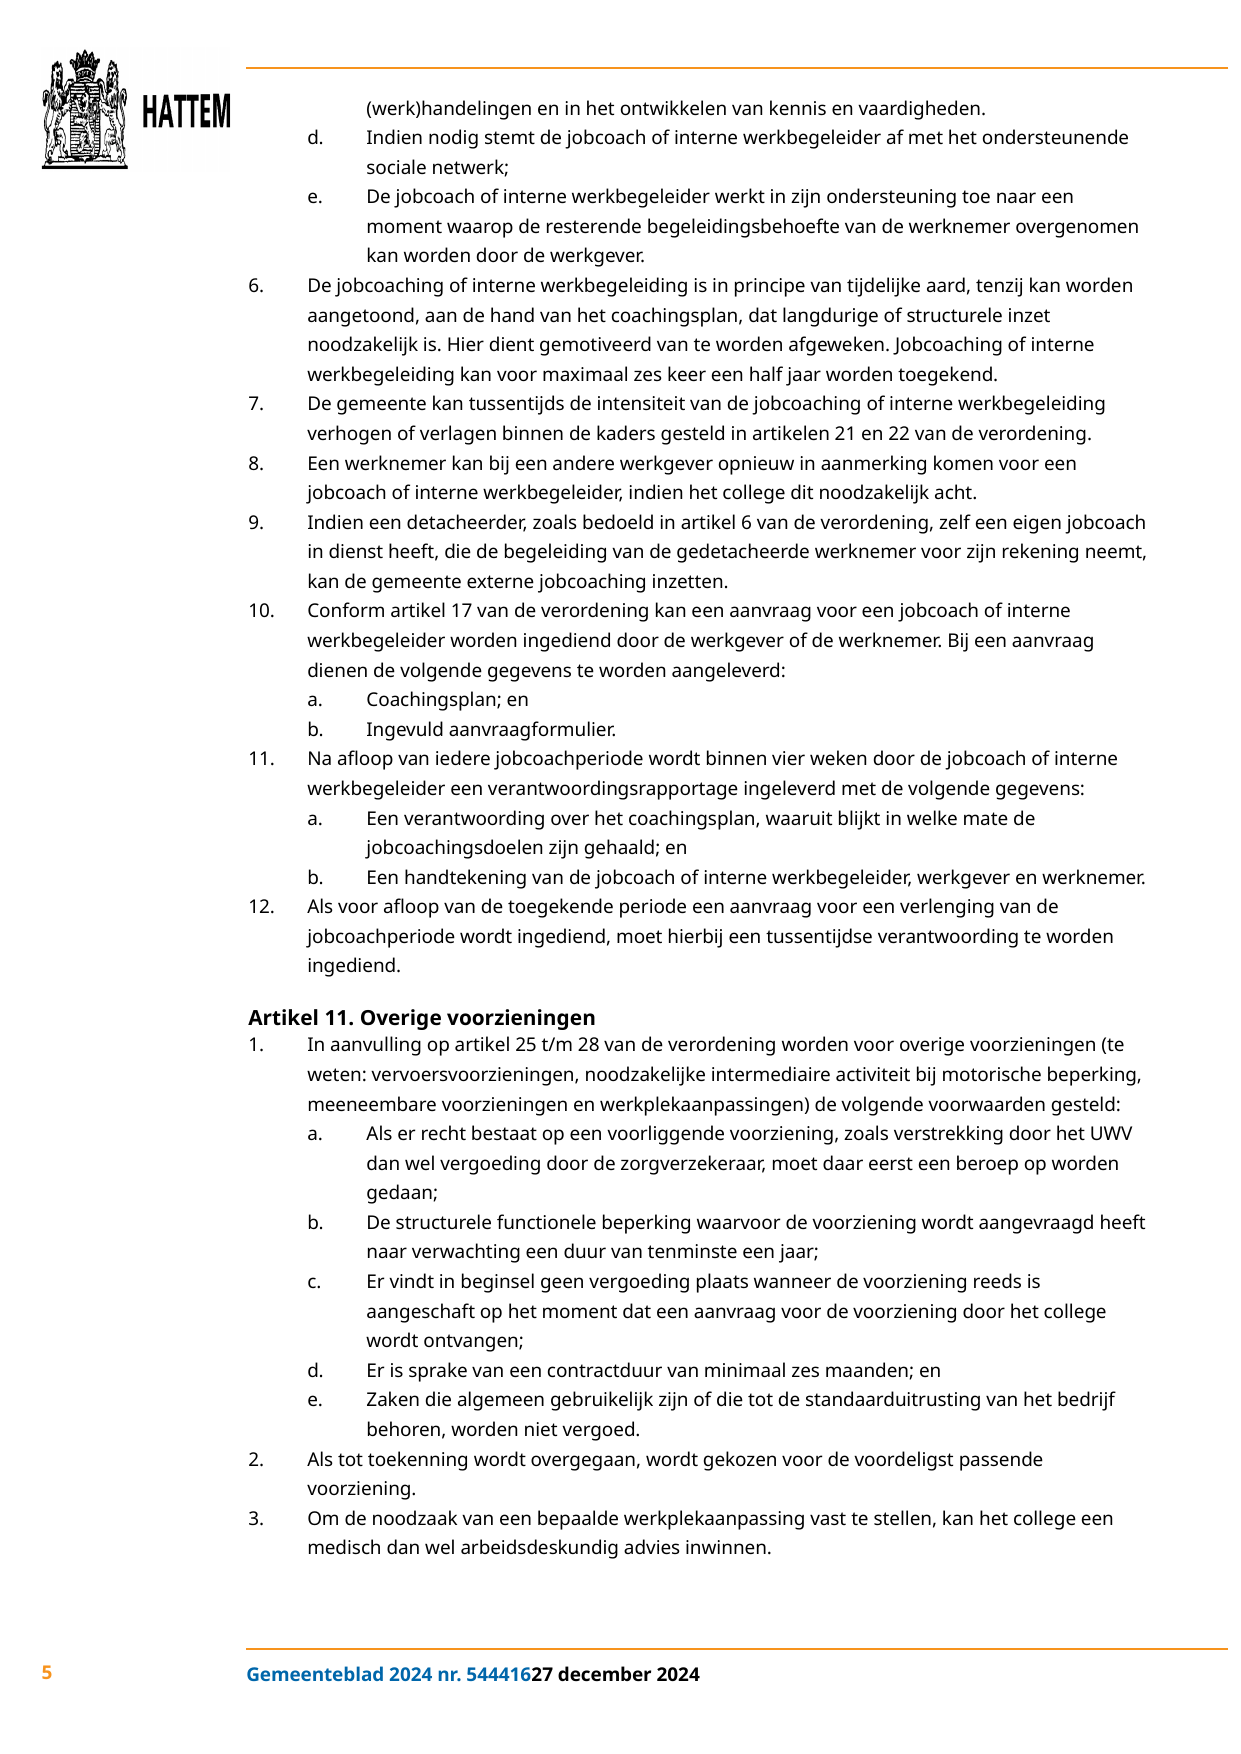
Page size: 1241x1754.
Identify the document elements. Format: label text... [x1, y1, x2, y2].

list De jobcoach of interne werkbegeleider werkt in zijn ondersteuning toe naar een moment waarop de resterende begeleidingsbehoefte van de werknemer overgenomen kan worden door de werkgever. [307, 183, 1152, 268]
list Als voor afloop van de toegekende periode een aanvraag voor een verlenging van de jobcoachperiode wordt ingediend, moet hierbij een tussentijdse verantwoording te worden ingediend. [248, 893, 1152, 978]
list Indien een detacheerder, zoals bedoeld in artikel 6 van de verordening, zelf een eigen jobcoach in dienst heeft, die de begeleiding van de gedetacheerde werknemer voor zijn rekening neemt, kan de gemeente externe jobcoaching inzetten. [248, 509, 1152, 594]
list Als er recht bestaat op een voorliggende voorziening, zoals verstrekking door het UWV dan wel vergoeding door de zorgverzekeraar, moet daar eerst een beroep op worden gedaan; [307, 1120, 1152, 1205]
list Er is sprake van een contractduur van minimaal zes maanden; en [307, 1357, 1152, 1383]
list Zaken die algemeen gebruikelijk zijn of die tot de standaarduitrusting van het bedrijf behoren, worden niet vergoed. [307, 1387, 1152, 1442]
list Een werknemer kan bij een andere werkgever opnieuw in aanmerking komen voor een jobcoach of interne werkbegeleider, indien het college dit noodzakelijk acht. [248, 450, 1152, 505]
list (werk)handelingen en in het ontwikkelen van kennis en vaardigheden. [307, 95, 1152, 121]
list In aanvulling op artikel 25 t/m 28 van de verordening worden voor overige voorzieningen (te weten: vervoersvoorzieningen, noodzakelijke intermediaire activiteit bij motorische beperking, meeneembare voorzieningen en werkplekaanpassingen) de volgende voorwaarden gesteld: [248, 1032, 1152, 1116]
list Een verantwoording over het coachingsplan, waaruit blijkt in welke mate de jobcoachingsdoelen zijn gehaald; en [307, 805, 1152, 860]
list Om de noodzaak van een bepaalde werkplekaanpassing vast te stellen, kan het college een medisch dan wel arbeidsdeskundig advies inwinnen. [248, 1505, 1152, 1560]
list Als tot toekenning wordt overgegaan, wordt gekozen voor de voordeligst passende voorziening. [248, 1446, 1152, 1501]
list De gemeente kan tussentijds de intensiteit van de jobcoaching of interne werkbegeleiding verhogen of verlagen binnen de kaders gesteld in artikelen 21 en 22 van de verordening. [248, 391, 1152, 446]
list Ingevuld aanvraagformulier. [307, 716, 1152, 742]
list Coachingsplan; en [307, 686, 1152, 712]
list Na afloop van iedere jobcoachperiode wordt binnen vier weken door de jobcoach of interne werkbegeleider een verantwoordingsrapportage ingeleverd met de volgende gegevens: [248, 746, 1152, 801]
text Artikel 11. Overige voorzieningen [248, 1003, 1152, 1032]
list Er vindt in beginsel geen vergoeding plaats wanneer de voorziening reeds is aangeschaft op het moment dat een aanvraag voor de voorziening door het college wordt ontvangen; [307, 1268, 1152, 1353]
list Conform artikel 17 van de verordening kan een aanvraag voor een jobcoach of interne werkbegeleider worden ingediend door de werkgever of de werknemer. Bij een aanvraag dienen de volgende gegevens te worden aangeleverd: [248, 598, 1152, 683]
list De structurele functionele beperking waarvoor de voorziening wordt aangevraagd heeft naar verwachting een duur van tenminste een jaar; [307, 1209, 1152, 1264]
list Indien nodig stemt de jobcoach of interne werkbegeleider af met het ondersteunende sociale netwerk; [307, 124, 1152, 180]
picture [41, 47, 231, 172]
list Een handtekening van de jobcoach of interne werkbegeleider, werkgever en werknemer. [307, 864, 1152, 890]
list De jobcoaching of interne werkbegeleiding is in principe van tijdelijke aard, tenzij kan worden aangetoond, aan de hand van het coachingsplan, dat langdurige of structurele inzet noodzakelijk is. Hier dient gemotiveerd van te worden afgeweken. Jobcoaching of interne werkbegeleiding kan voor maximaal zes keer een half jaar worden toegekend. [248, 272, 1152, 387]
